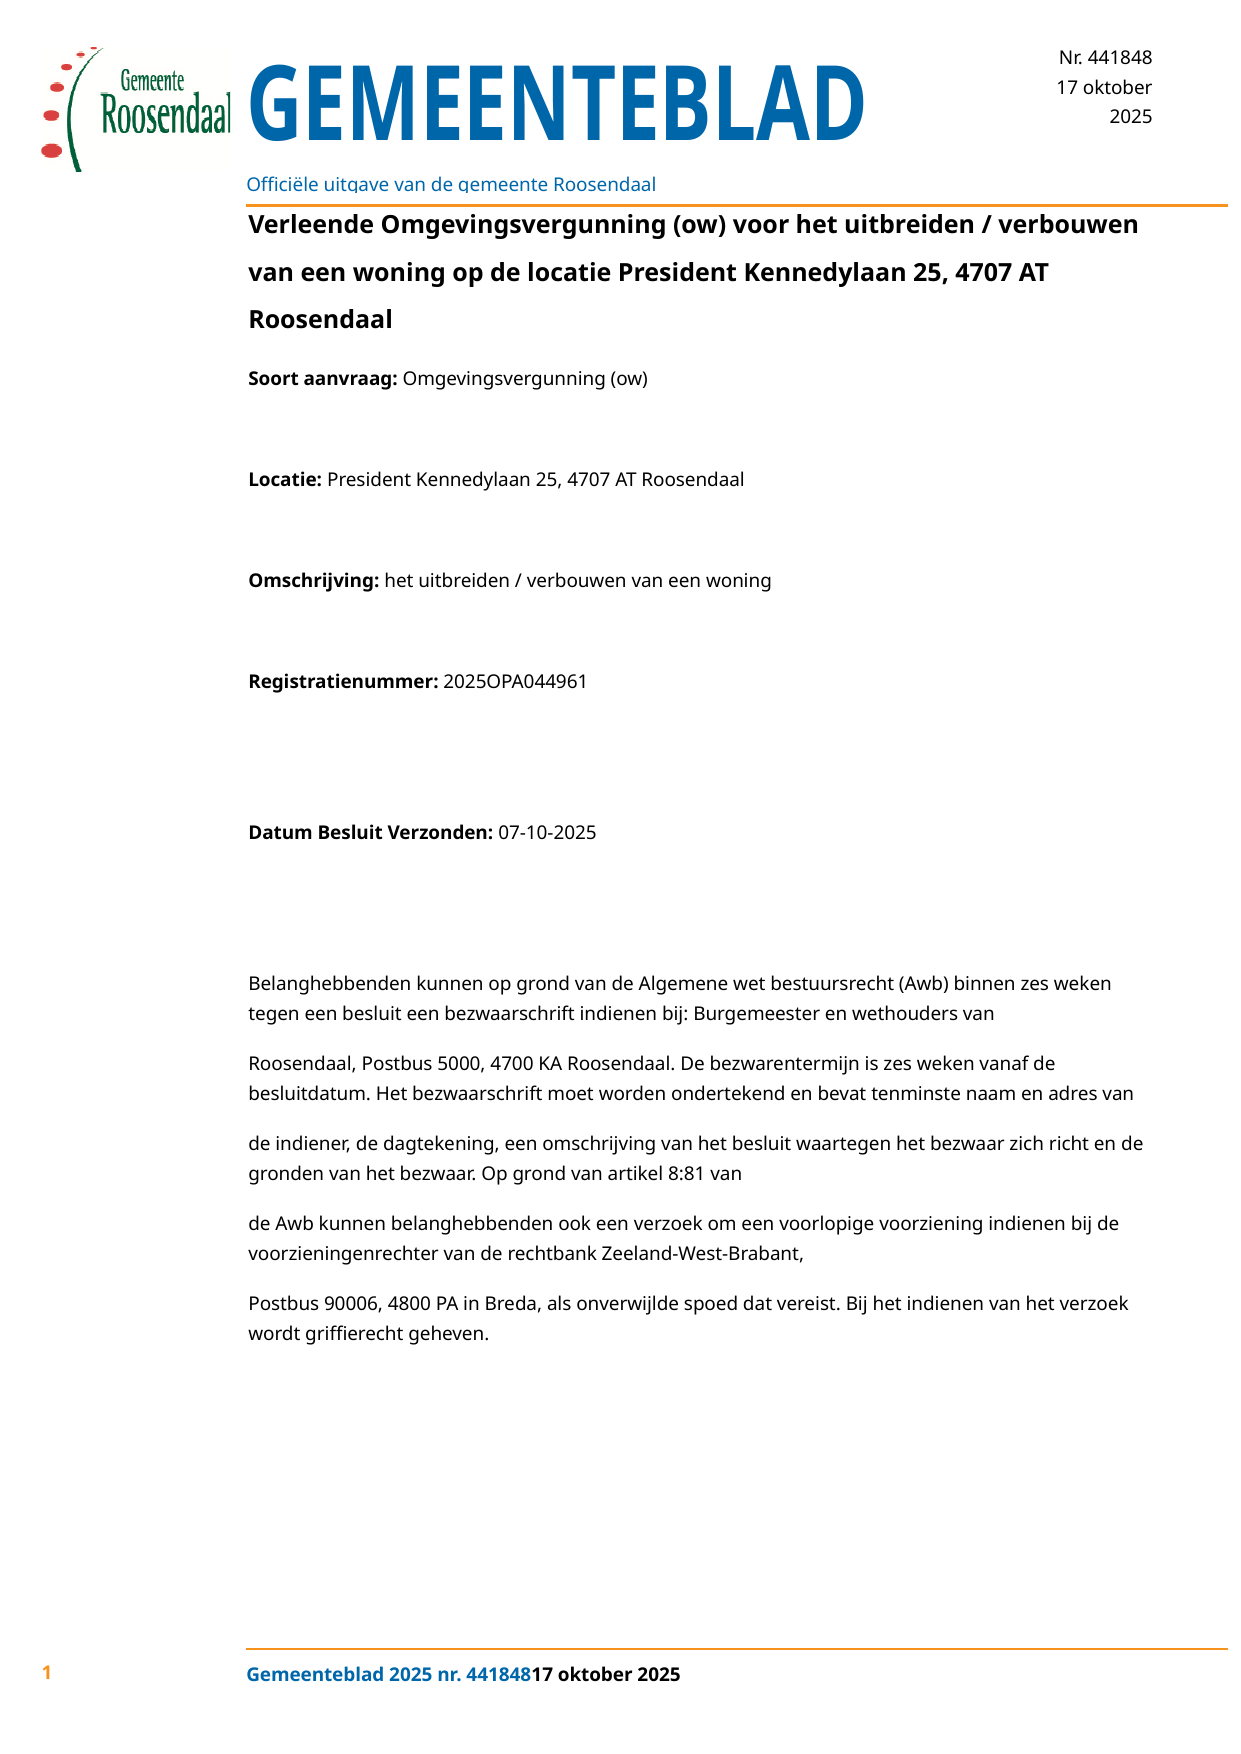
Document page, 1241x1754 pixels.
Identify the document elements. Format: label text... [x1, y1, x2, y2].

text Locatie: President Kennedylaan 25, 4707 AT Roosendaal [248, 466, 1152, 492]
text de indiener, de dagtekening, een omschrijving van het besluit waartegen het bezwaar zich richt en de gronden van het bezwaar. Op grond van artikel 8:81 van [248, 1131, 1152, 1186]
text Registratienummer: 2025OPA044961 [248, 668, 1152, 694]
text Datum Besluit Verzonden: 07-10-2025 [248, 819, 1152, 845]
picture [41, 47, 231, 172]
text Soort aanvraag: Omgevingsvergunning (ow) [248, 366, 1152, 391]
text Omschrijving: het uitbreiden / verbouwen van een woning [248, 567, 1152, 593]
text de Awb kunnen belanghebbenden ook een verzoek om een voorlopige voorziening indienen bij de voorzieningenrechter van de rechtbank Zeeland-West-Brabant, [248, 1211, 1152, 1266]
text Belanghebbenden kunnen op grond van de Algemene wet bestuursrecht (Awb) binnen zes weken tegen een besluit een bezwaarschrift indienen bij: Burgemeester en wethouders van [248, 971, 1152, 1026]
text Roosendaal, Postbus 5000, 4700 KA Roosendaal. De bezwarentermijn is zes weken vanaf de besluitdatum. Het bezwaarschrift moet worden ondertekend en bevat tenminste naam en adres van [248, 1051, 1152, 1106]
text Verleende Omgevingsvergunning (ow) voor het uitbreiden / verbouwen van een woning op de locatie President Kennedylaan 25, 4707 AT Roosendaal [248, 207, 1152, 336]
text Postbus 90006, 4800 PA in Breda, als onverwijlde spoed dat vereist. Bij het indienen van het verzoek wordt griffierecht geheven. [248, 1291, 1152, 1346]
